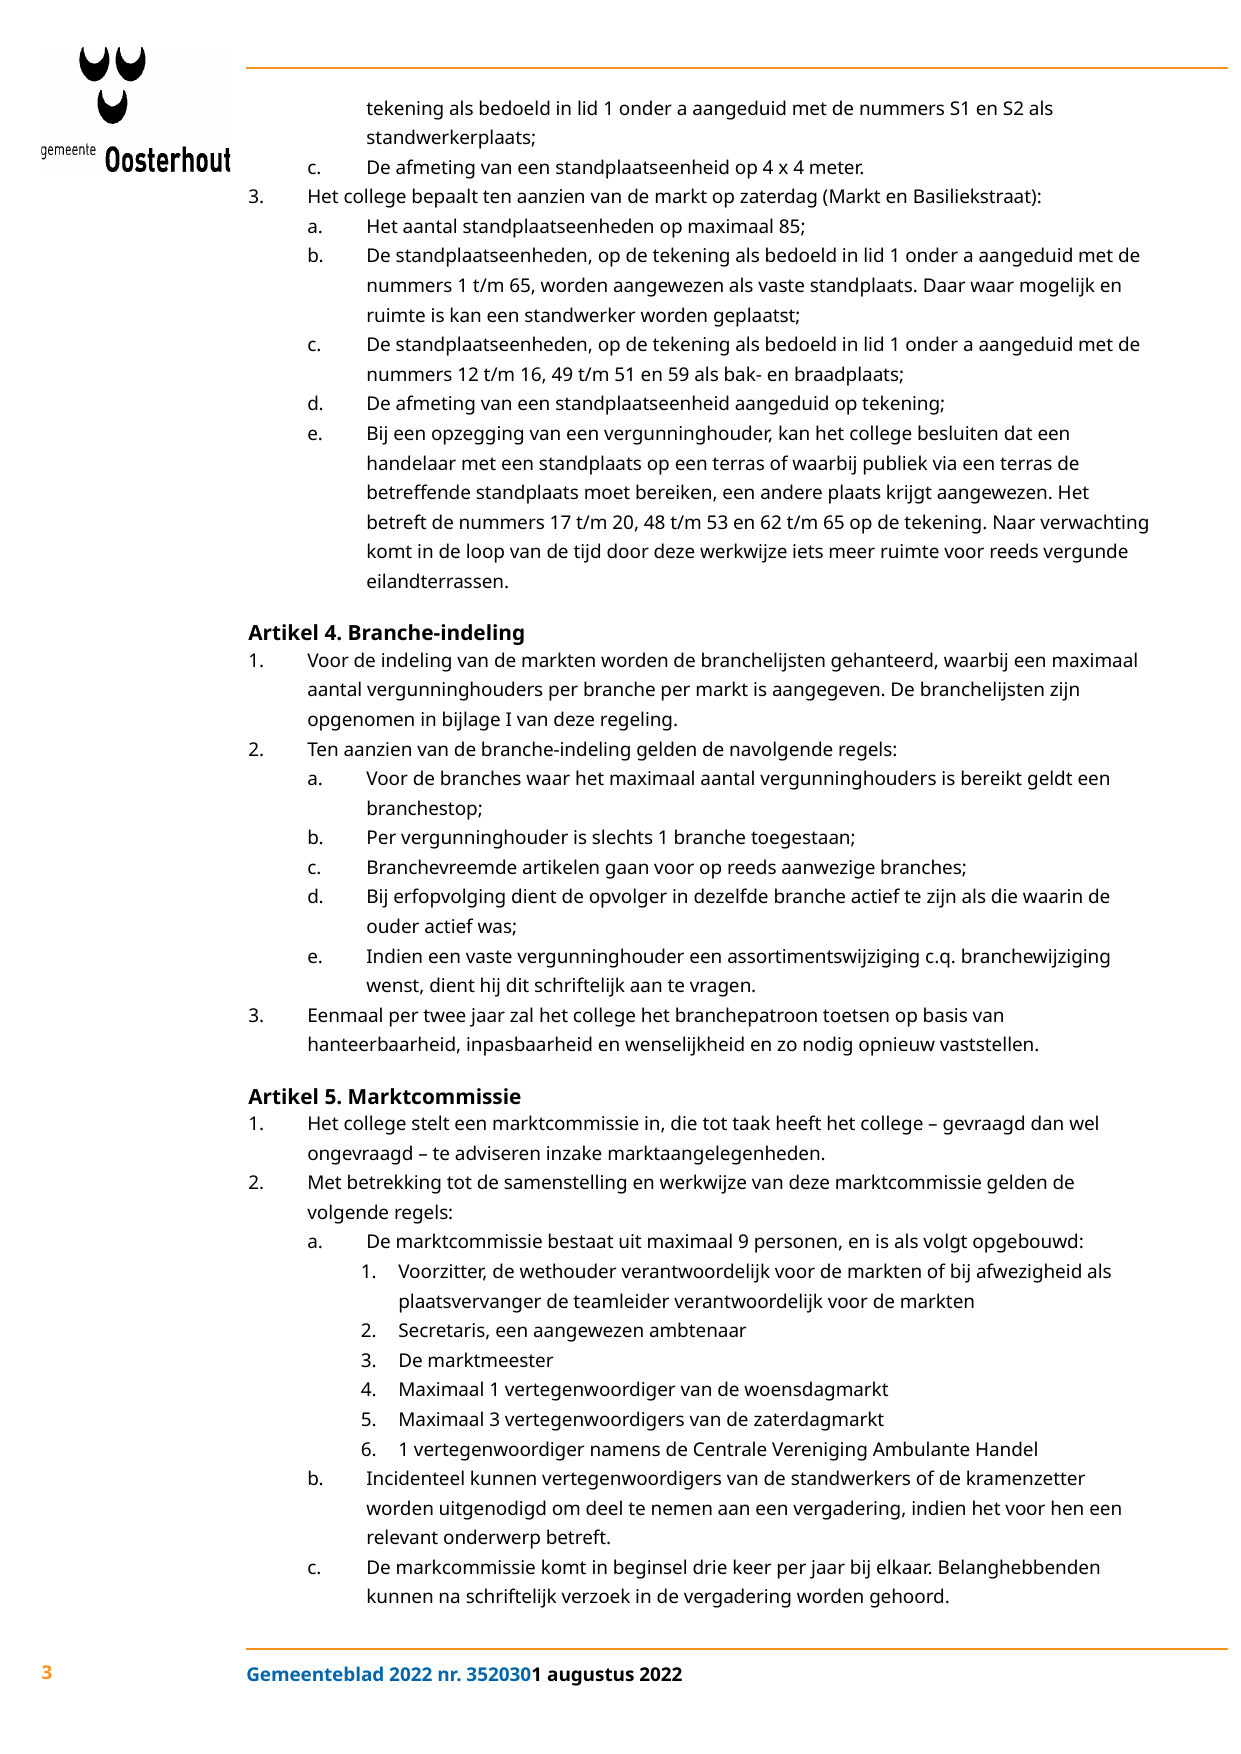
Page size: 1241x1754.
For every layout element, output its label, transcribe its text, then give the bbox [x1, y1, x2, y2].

list Bij erfopvolging dient de opvolger in dezelfde branche actief te zijn als die waarin de ouder actief was; [307, 884, 1152, 939]
list Het college bepaalt ten aanzien van de markt op zaterdag (Markt en Basiliekstraat): [248, 183, 1152, 209]
list Incidenteel kunnen vertegenwoordigers van de standwerkers of de kramenzetter worden uitgenodigd om deel te nemen aan een vergadering, indien het voor hen een relevant onderwerp betreft. [307, 1465, 1152, 1550]
list Het aantal standplaatseenheden op maximaal 85; [307, 213, 1152, 239]
list De marktcommissie bestaat uit maximaal 9 personen, en is als volgt opgebouwd: [307, 1229, 1152, 1254]
list De afmeting van een standplaatseenheid aangeduid op tekening; [307, 391, 1152, 416]
list Voorzitter, de wethouder verantwoordelijk voor de markten of bij afwezigheid als plaatsvervanger de teamleider verantwoordelijk voor de markten [361, 1258, 1152, 1314]
list Het college stelt een marktcommissie in, die tot taak heeft het college – gevraagd dan wel ongevraagd – te adviseren inzake marktaangelegenheden. [248, 1110, 1152, 1166]
list tekening als bedoeld in lid 1 onder a aangeduid met de nummers S1 en S2 als standwerkerplaats; [307, 95, 1152, 150]
list De marktmeester [361, 1347, 1152, 1373]
list Bij een opzegging van een vergunninghouder, kan het college besluiten dat een handelaar met een standplaats op een terras of waarbij publiek via een terras de betreffende standplaats moet bereiken, een andere plaats krijgt aangewezen. Het betreft de nummers 17 t/m 20, 48 t/m 53 en 62 t/m 65 op de tekening. Naar verwachting komt in de loop van de tijd door deze werkwijze iets meer ruimte voor reeds vergunde eilandterrassen. [307, 420, 1152, 594]
list Maximaal 3 vertegenwoordigers van de zaterdagmarkt [361, 1406, 1152, 1432]
list Met betrekking tot de samenstelling en werkwijze van deze marktcommissie gelden de volgende regels: [248, 1169, 1152, 1225]
list 1 vertegenwoordiger namens de Centrale Vereniging Ambulante Handel [361, 1436, 1152, 1462]
list Maximaal 1 vertegenwoordiger van de woensdagmarkt [361, 1377, 1152, 1402]
list Branchevreemde artikelen gaan voor op reeds aanwezige branches; [307, 854, 1152, 880]
picture [41, 47, 231, 172]
list Voor de indeling van de markten worden de branchelijsten gehanteerd, waarbij een maximaal aantal vergunninghouders per branche per markt is aangegeven. De branchelijsten zijn opgenomen in bijlage I van deze regeling. [248, 647, 1152, 732]
list De standplaatseenheden, op de tekening als bedoeld in lid 1 onder a aangeduid met de nummers 1 t/m 65, worden aangewezen als vaste standplaats. Daar waar mogelijk en ruimte is kan een standwerker worden geplaatst; [307, 243, 1152, 328]
list De markcommissie komt in beginsel drie keer per jaar bij elkaar. Belanghebbenden kunnen na schriftelijk verzoek in de vergadering worden gehoord. [307, 1554, 1152, 1609]
list Indien een vaste vergunninghouder een assortimentswijziging c.q. branchewijziging wenst, dient hij dit schriftelijk aan te vragen. [307, 943, 1152, 998]
list De standplaatseenheden, op de tekening als bedoeld in lid 1 onder a aangeduid met de nummers 12 t/m 16, 49 t/m 51 en 59 als bak- en braadplaats; [307, 331, 1152, 387]
list Secretaris, een aangewezen ambtenaar [361, 1317, 1152, 1343]
text Artikel 5. Marktcommissie [248, 1082, 1152, 1110]
list De afmeting van een standplaatseenheid op 4 x 4 meter. [307, 154, 1152, 180]
text Artikel 4. Branche-indeling [248, 618, 1152, 647]
list Eenmaal per twee jaar zal het college het branchepatroon toetsen op basis van hanteerbaarheid, inpasbaarheid en wenselijkheid en zo nodig opnieuw vaststellen. [248, 1002, 1152, 1057]
list Ten aanzien van de branche-indeling gelden de navolgende regels: [248, 736, 1152, 761]
list Per vergunninghouder is slechts 1 branche toegestaan; [307, 824, 1152, 850]
list Voor de branches waar het maximaal aantal vergunninghouders is bereikt geldt een branchestop; [307, 765, 1152, 821]
